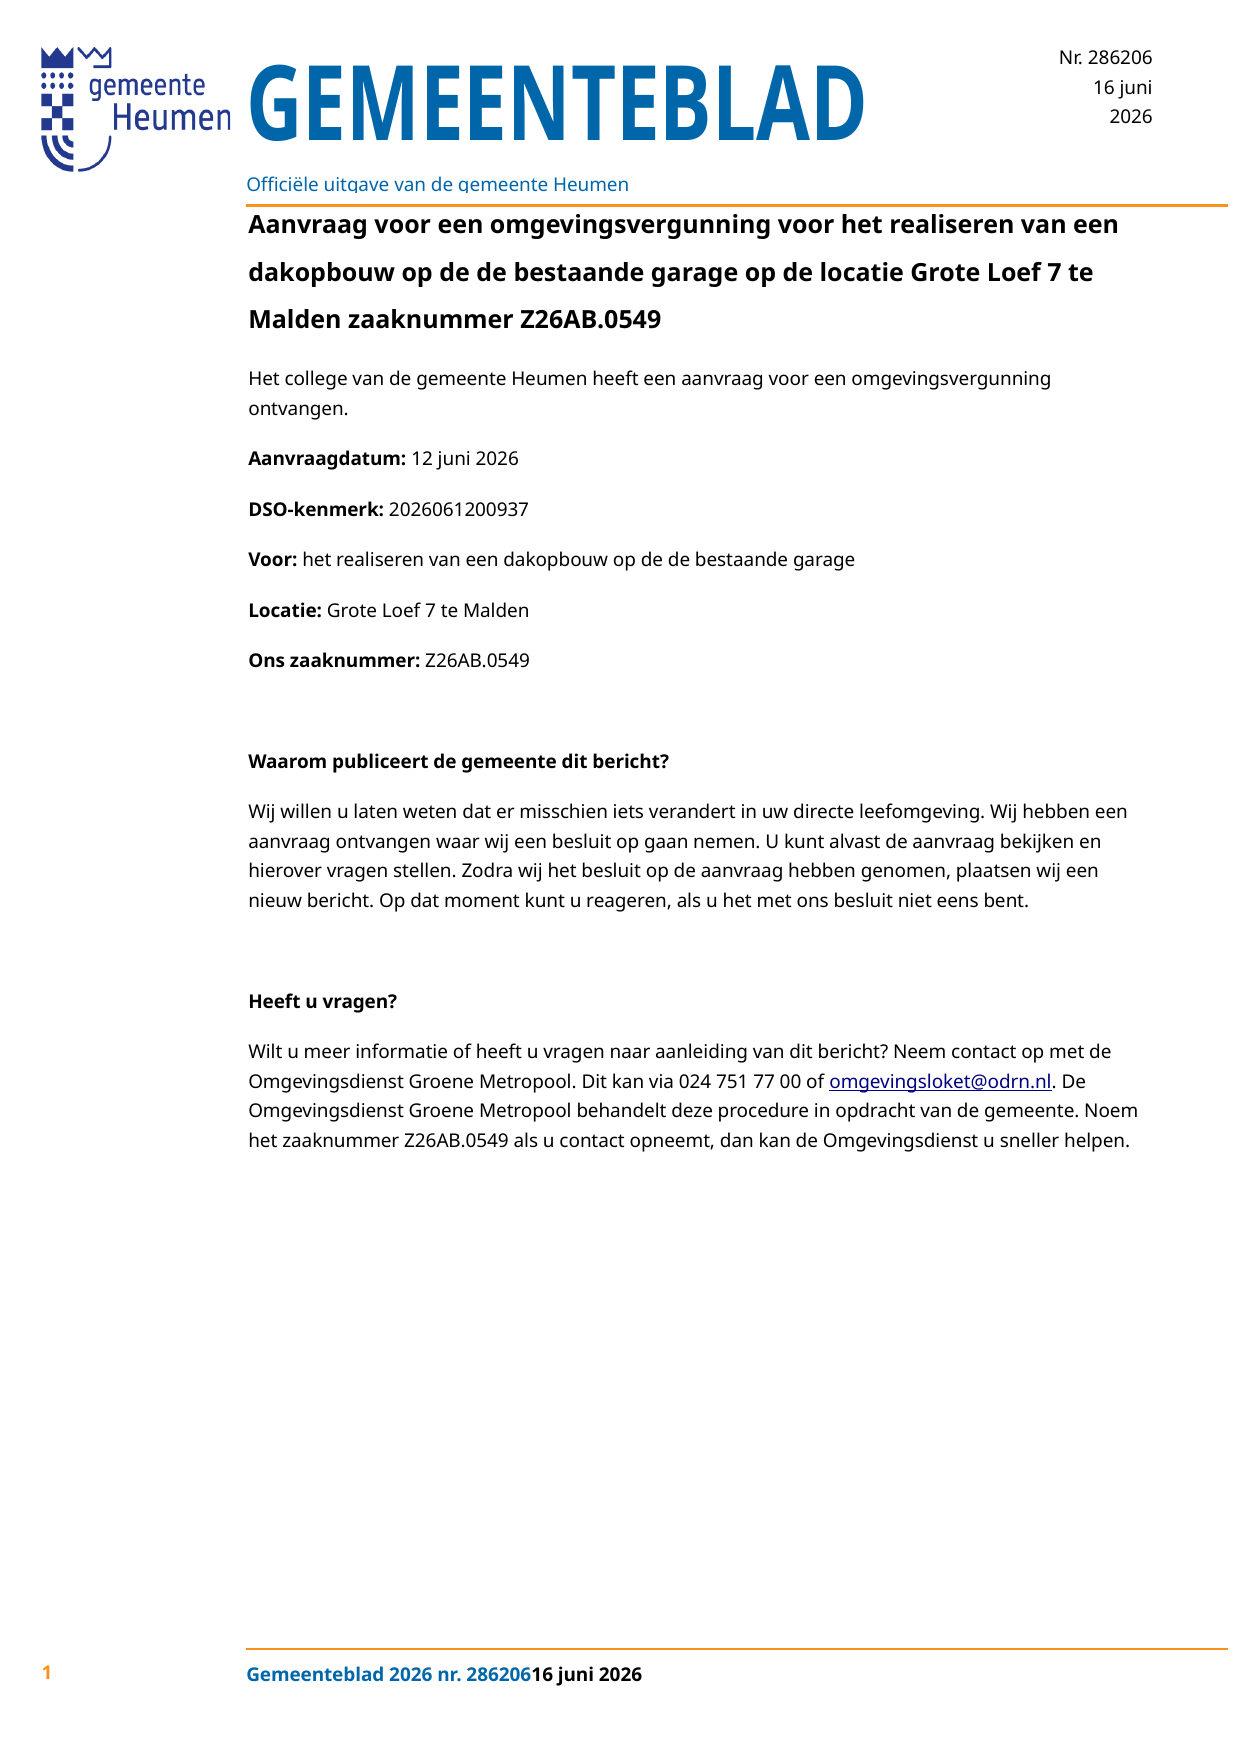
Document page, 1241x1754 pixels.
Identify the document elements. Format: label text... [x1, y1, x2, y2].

text Wij willen u laten weten dat er misschien iets verandert in uw directe leefomgeving. Wij hebben een aanvraag ontvangen waar wij een besluit op gaan nemen. U kunt alvast de aanvraag bekijken en hierover vragen stellen. Zodra wij het besluit op de aanvraag hebben genomen, plaatsen wij een nieuw bericht. Op dat moment kunt u reageren, als u het met ons besluit niet eens bent. [248, 798, 1152, 913]
text Het college van de gemeente Heumen heeft een aanvraag voor een omgevingsvergunning ontvangen. [248, 366, 1152, 421]
picture [41, 47, 231, 172]
text Waarom publiceert de gemeente dit bericht? [248, 748, 1152, 774]
text Ons zaaknummer: Z26AB.0549 [248, 647, 1152, 673]
text Aanvraagdatum: 12 juni 2026 [248, 446, 1152, 471]
text DSO-kenmerk: 2026061200937 [248, 496, 1152, 522]
text Aanvraag voor een omgevingsvergunning voor het realiseren van een dakopbouw op de de bestaande garage op de locatie Grote Loef 7 te Malden zaaknummer Z26AB.0549 [248, 207, 1152, 336]
text Locatie: Grote Loef 7 te Malden [248, 597, 1152, 622]
text Voor: het realiseren van een dakopbouw op de de bestaande garage [248, 546, 1152, 572]
text Heeft u vragen? [248, 988, 1152, 1014]
text Wilt u meer informatie of heeft u vragen naar aanleiding van dit bericht? Neem contact op met de Omgevingsdienst Groene Metropool. Dit kan via 024 751 77 00 of omgevingsloket@odrn.nl. De Omgevingsdienst Groene Metropool behandelt deze procedure in opdracht van de gemeente. Noem het zaaknummer Z26AB.0549 als u contact opneemt, dan kan de Omgevingsdienst u sneller helpen. [248, 1038, 1152, 1153]
